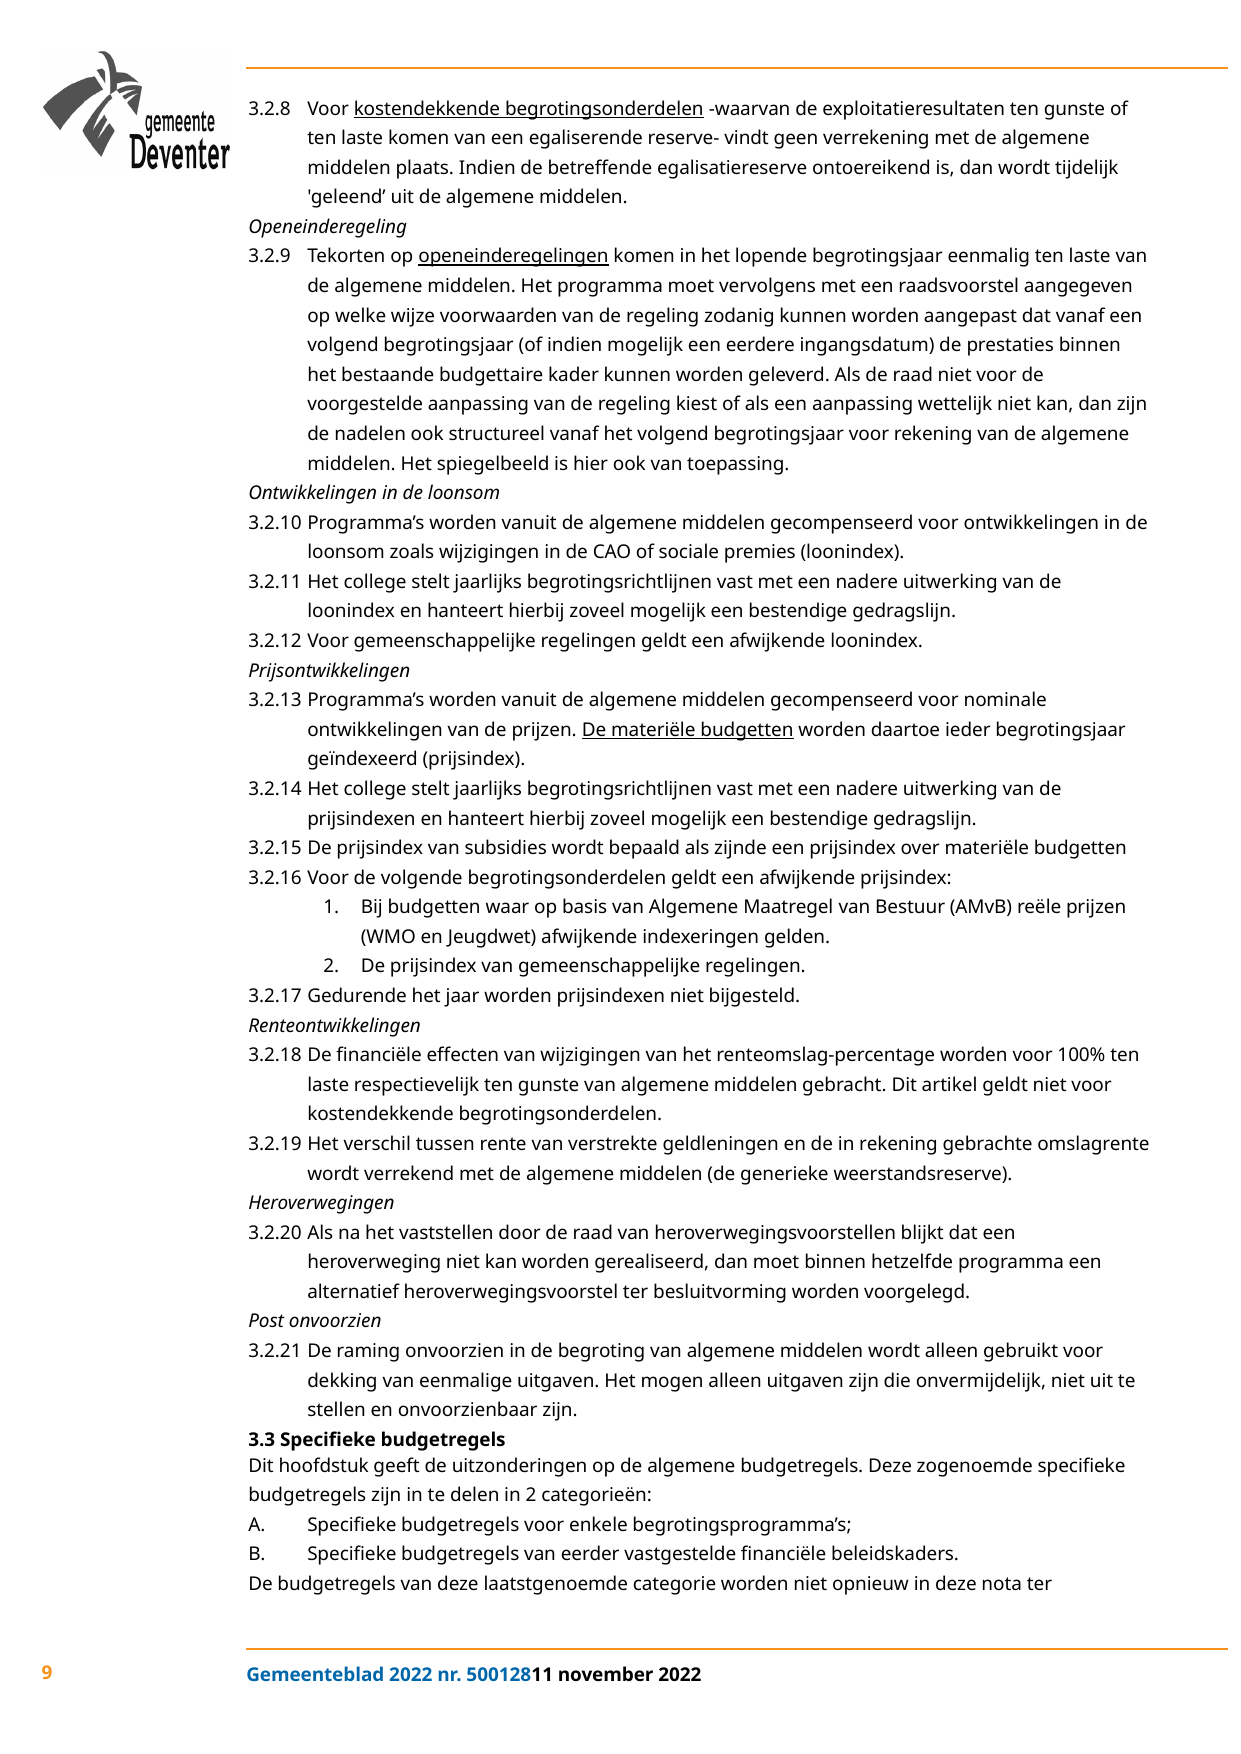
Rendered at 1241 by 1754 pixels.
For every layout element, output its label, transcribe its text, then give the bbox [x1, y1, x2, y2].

list Voor kostendekkende begrotingsonderdelen -waarvan de exploitatieresultaten ten gunste of ten laste komen van een egaliserende reserve- vindt geen verrekening met de algemene middelen plaats. Indien de betreffende egalisatiereserve ontoereikend is, dan wordt tijdelijk 'geleend’ uit de algemene middelen. [248, 95, 1152, 209]
list Het college stelt jaarlijks begrotingsrichtlijnen vast met een nadere uitwerking van de prijsindexen en hanteert hierbij zoveel mogelijk een bestendige gedragslijn. [248, 775, 1152, 831]
picture [41, 47, 231, 172]
list Tekorten op openeinderegelingen komen in het lopende begrotingsjaar eenmalig ten laste van de algemene middelen. Het programma moet vervolgens met een raadsvoorstel aangegeven op welke wijze voorwaarden van de regeling zodanig kunnen worden aangepast dat vanaf een volgend begrotingsjaar (of indien mogelijk een eerdere ingangsdatum) de prestaties binnen het bestaande budgettaire kader kunnen worden geleverd. Als de raad niet voor de voorgestelde aanpassing van de regeling kiest of als een aanpassing wettelijk niet kan, dan zijn de nadelen ook structureel vanaf het volgend begrotingsjaar voor rekening van de algemene middelen. Het spiegelbeeld is hier ook van toepassing. [248, 243, 1152, 476]
text 3.3 Specifieke budgetregels [248, 1426, 1152, 1452]
list De raming onvoorzien in de begroting van algemene middelen wordt alleen gebruikt voor dekking van eenmalige uitgaven. Het mogen alleen uitgaven zijn die onvermijdelijk, niet uit te stellen en onvoorzienbaar zijn. [248, 1337, 1152, 1422]
text Dit hoofdstuk geeft de uitzonderingen op de algemene budgetregels. Deze zogenoemde specifieke budgetregels zijn in te delen in 2 categorieën: [248, 1452, 1152, 1507]
list Programma’s worden vanuit de algemene middelen gecompenseerd voor ontwikkelingen in de loonsom zoals wijzigingen in de CAO of sociale premies (loonindex). [248, 509, 1152, 564]
list Voor gemeenschappelijke regelingen geldt een afwijkende loonindex. [248, 627, 1152, 653]
text Post onvoorzien [248, 1308, 1152, 1333]
list Specifieke budgetregels van eerder vastgestelde financiële beleidskaders. [248, 1541, 1152, 1566]
list De financiële effecten van wijzigingen van het renteomslag-percentage worden voor 100% ten laste respectievelijk ten gunste van algemene middelen gebracht. Dit artikel geldt niet voor kostendekkende begrotingsonderdelen. [248, 1041, 1152, 1126]
list Specifieke budgetregels voor enkele begrotingsprogramma’s; [248, 1511, 1152, 1537]
list Bij budgetten waar op basis van Algemene Maatregel van Bestuur (AMvB) reële prijzen (WMO en Jeugdwet) afwijkende indexeringen gelden. [323, 893, 1152, 949]
text Ontwikkelingen in de loonsom [248, 479, 1152, 505]
list Als na het vaststellen door de raad van heroverwegingsvoorstellen blijkt dat een heroverweging niet kan worden gerealiseerd, dan moet binnen hetzelfde programma een alternatief heroverwegingsvoorstel ter besluitvorming worden voorgelegd. [248, 1219, 1152, 1304]
text Openeinderegeling [248, 213, 1152, 239]
list Het college stelt jaarlijks begrotingsrichtlijnen vast met een nadere uitwerking van de loonindex en hanteert hierbij zoveel mogelijk een bestendige gedragslijn. [248, 568, 1152, 623]
list De prijsindex van subsidies wordt bepaald als zijnde een prijsindex over materiële budgetten [248, 834, 1152, 860]
text Prijsontwikkelingen [248, 657, 1152, 683]
list Het verschil tussen rente van verstrekte geldleningen en de in rekening gebrachte omslagrente wordt verrekend met de algemene middelen (de generieke weerstandsreserve). [248, 1130, 1152, 1186]
text Heroverwegingen [248, 1189, 1152, 1215]
list De prijsindex van gemeenschappelijke regelingen. [323, 953, 1152, 978]
list Programma’s worden vanuit de algemene middelen gecompenseerd voor nominale ontwikkelingen van de prijzen. De materiële budgetten worden daartoe ieder begrotingsjaar geïndexeerd (prijsindex). [248, 686, 1152, 771]
list Gedurende het jaar worden prijsindexen niet bijgesteld. [248, 982, 1152, 1008]
text Renteontwikkelingen [248, 1012, 1152, 1038]
list Voor de volgende begrotingsonderdelen geldt een afwijkende prijsindex: [248, 864, 1152, 890]
text De budgetregels van deze laatstgenoemde categorie worden niet opnieuw in deze nota ter [248, 1570, 1152, 1596]
